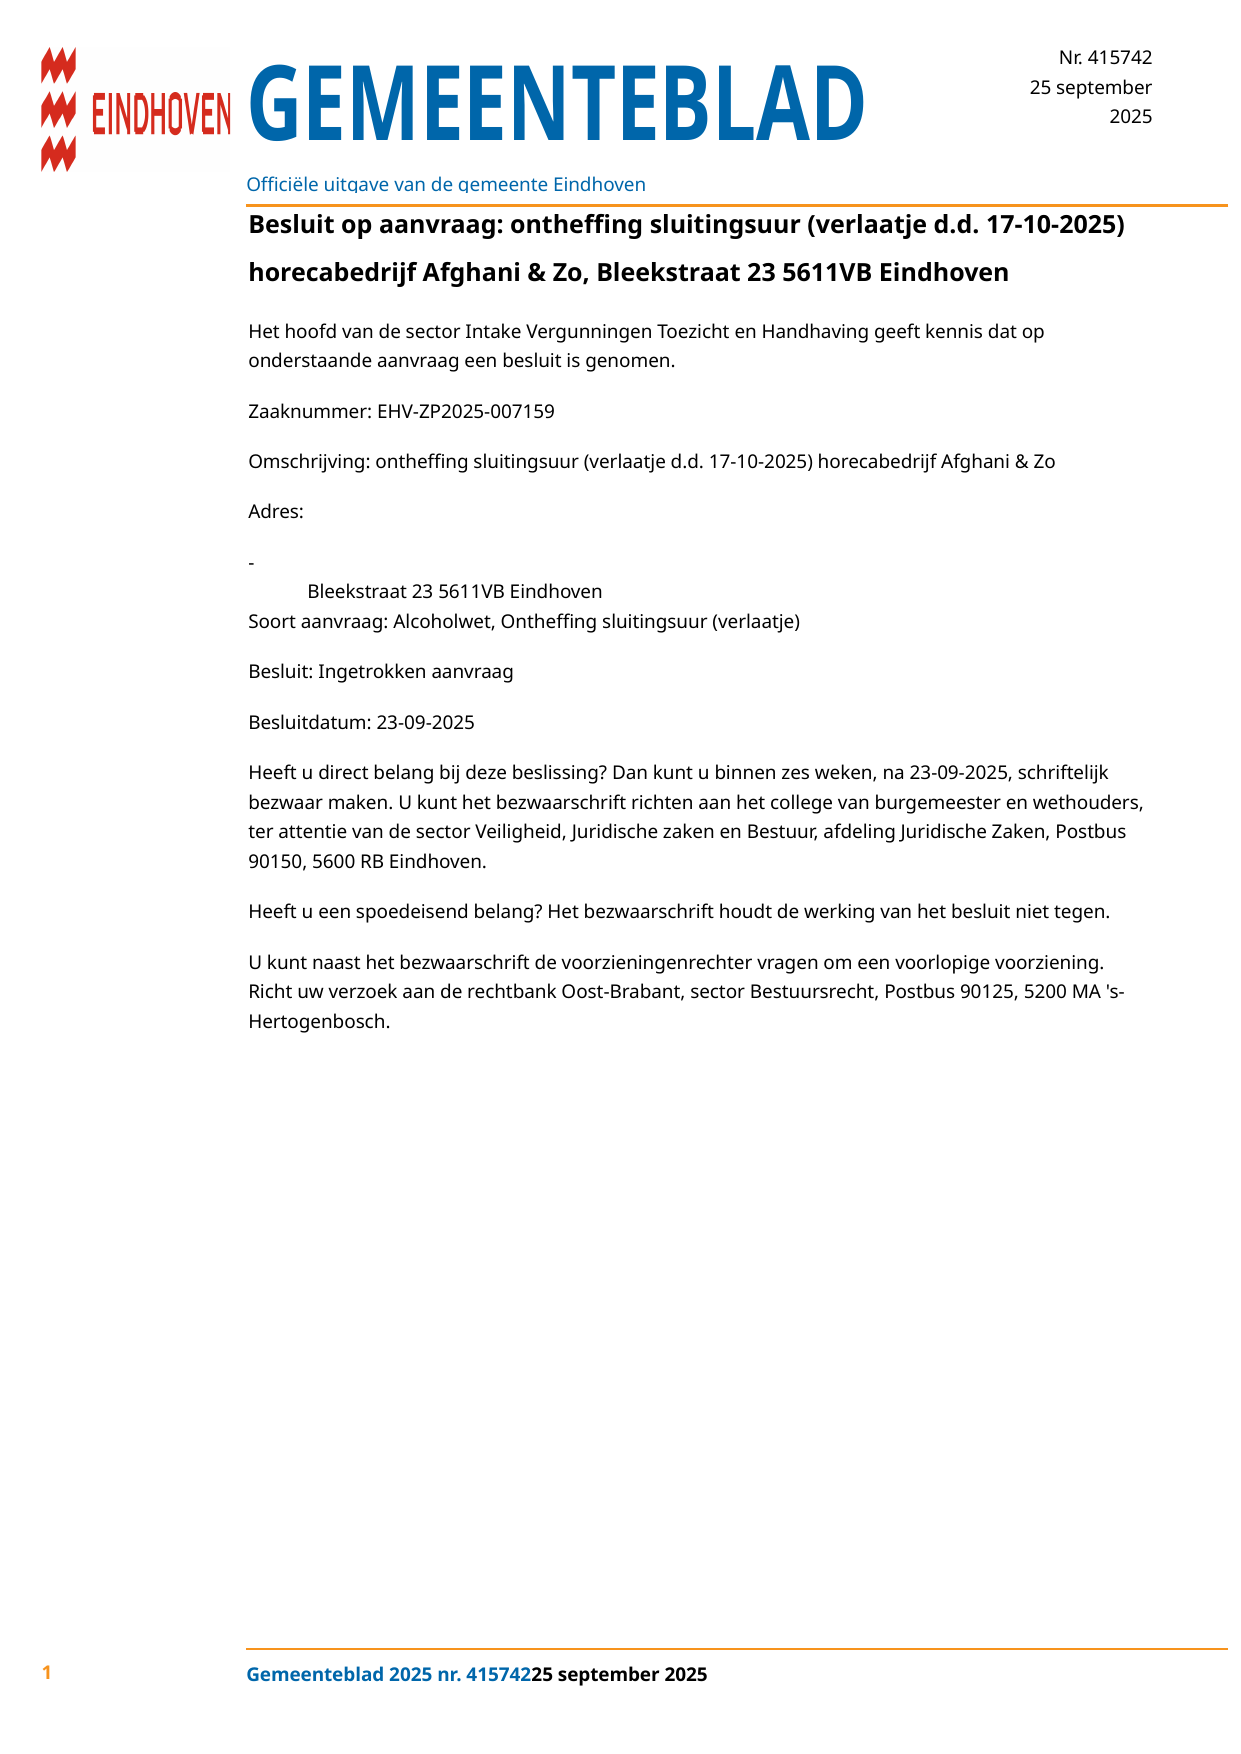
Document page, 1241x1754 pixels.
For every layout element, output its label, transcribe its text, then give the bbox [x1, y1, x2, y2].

text U kunt naast het bezwaarschrift de voorzieningenrechter vragen om een voorlopige voorziening. Richt uw verzoek aan de rechtbank Oost-Brabant, sector Bestuursrecht, Postbus 90125, 5200 MA 's-Hertogenbosch. [248, 949, 1152, 1034]
text Besluit: Ingetrokken aanvraag [248, 659, 1152, 684]
list Bleekstraat 23 5611VB Eindhoven [248, 579, 1152, 604]
text Heeft u een spoedeisend belang? Het bezwaarschrift houdt de werking van het besluit niet tegen. [248, 899, 1152, 924]
text Besluit op aanvraag: ontheffing sluitingsuur (verlaatje d.d. 17-10-2025) horecabedrijf Afghani & Zo, Bleekstraat 23 5611VB Eindhoven [248, 207, 1152, 288]
text Heeft u direct belang bij deze beslissing? Dan kunt u binnen zes weken, na 23-09-2025, schriftelijk bezwaar maken. U kunt het bezwaarschrift richten aan het college van burgemeester en wethouders, ter attentie van de sector Veiligheid, Juridische zaken en Bestuur, afdeling Juridische Zaken, Postbus 90150, 5600 RB Eindhoven. [248, 759, 1152, 874]
text Besluitdatum: 23-09-2025 [248, 709, 1152, 735]
text Adres: [248, 499, 1152, 524]
text Soort aanvraag: Alcoholwet, Ontheffing sluitingsuur (verlaatje) [248, 608, 1152, 634]
picture [41, 47, 231, 172]
text Het hoofd van de sector Intake Vergunningen Toezicht en Handhaving geeft kennis dat op onderstaande aanvraag een besluit is genomen. [248, 318, 1152, 373]
text Omschrijving: ontheffing sluitingsuur (verlaatje d.d. 17-10-2025) horecabedrijf Afghani & Zo [248, 448, 1152, 474]
text Zaaknummer: EHV-ZP2025-007159 [248, 398, 1152, 424]
